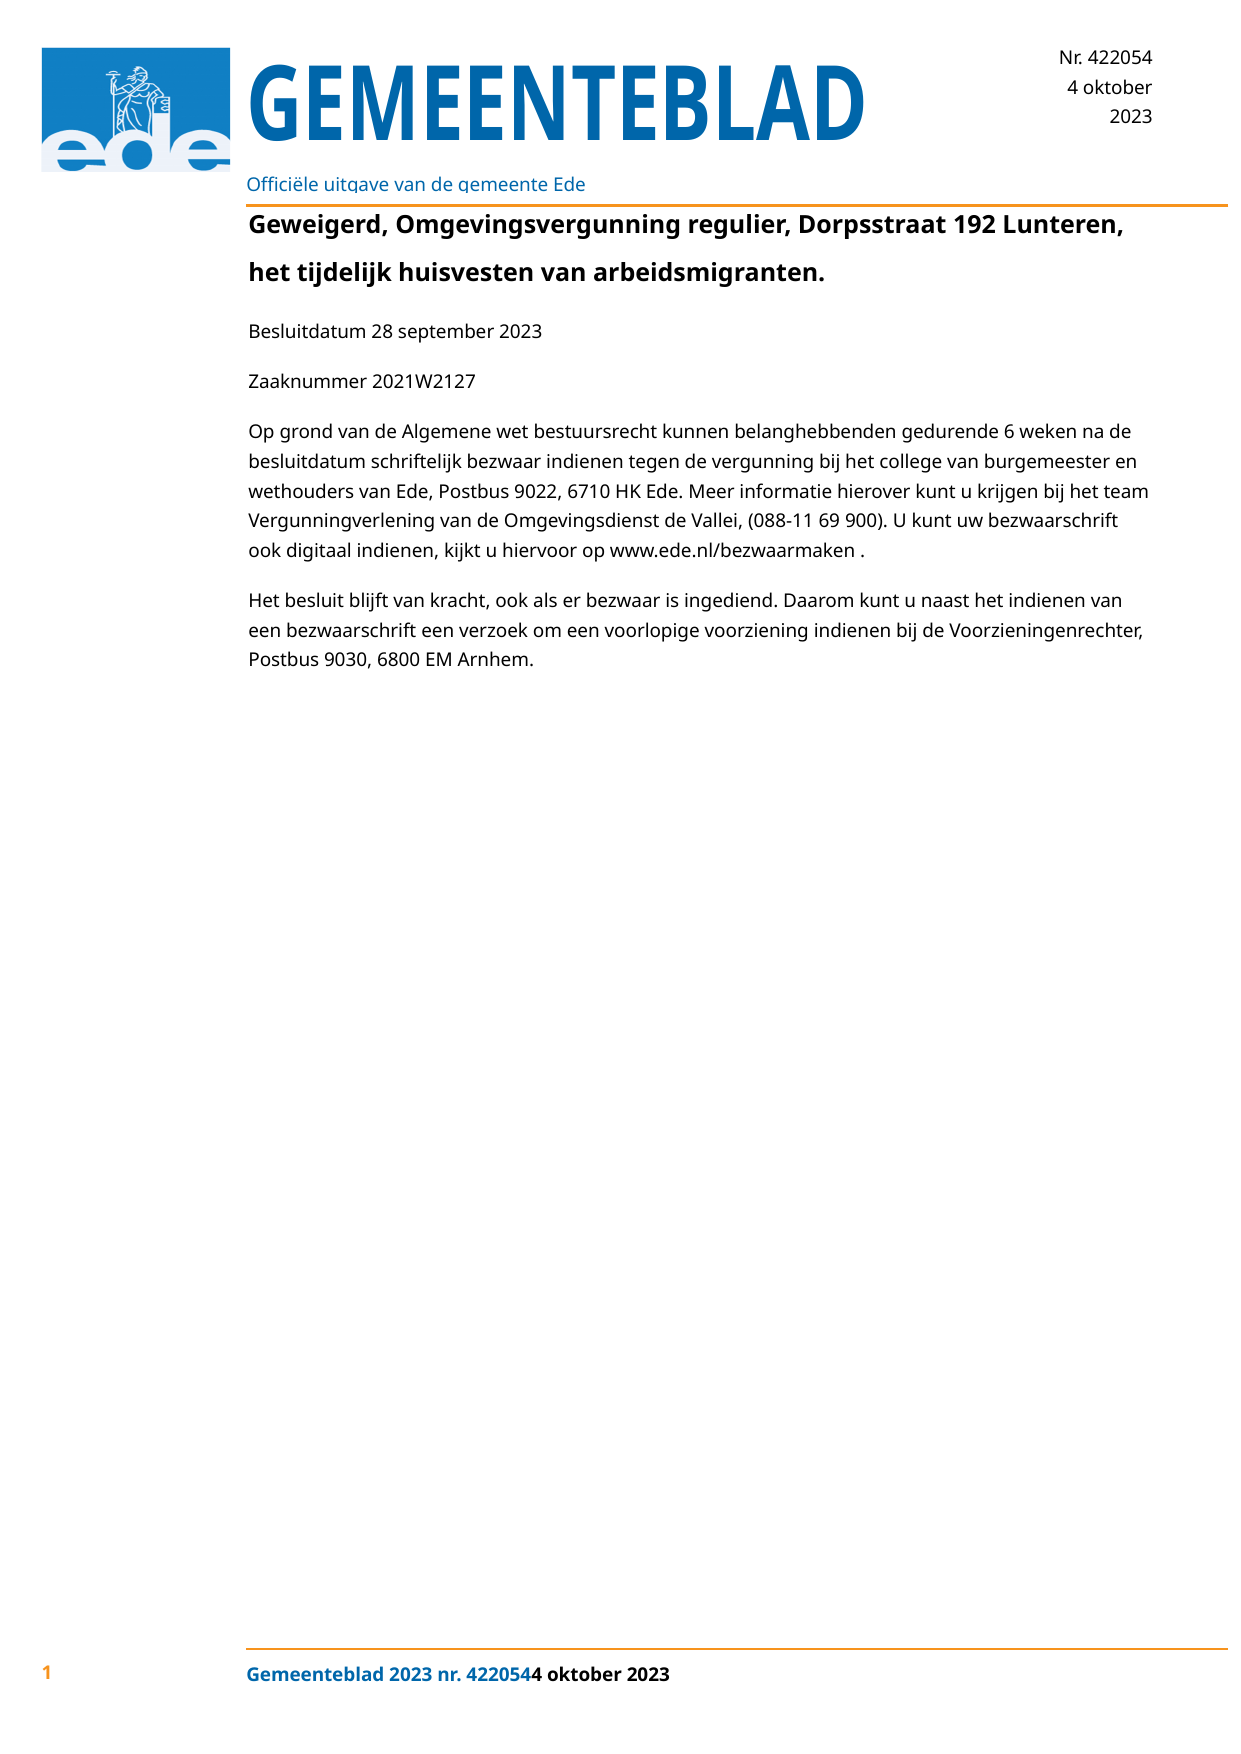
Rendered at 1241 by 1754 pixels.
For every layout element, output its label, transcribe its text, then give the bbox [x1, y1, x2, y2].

text Het besluit blijft van kracht, ook als er bezwaar is ingediend. Daarom kunt u naast het indienen van een bezwaarschrift een verzoek om een voorlopige voorziening indienen bij de Voorzieningenrechter, Postbus 9030, 6800 EM Arnhem. [248, 587, 1152, 672]
text Besluitdatum 28 september 2023 [248, 318, 1152, 344]
text Geweigerd, Omgevingsvergunning regulier, Dorpsstraat 192 Lunteren, het tijdelijk huisvesten van arbeidsmigranten. [248, 207, 1152, 288]
text Zaaknummer 2021W2127 [248, 368, 1152, 394]
text Op grond van de Algemene wet bestuursrecht kunnen belanghebbenden gedurende 6 weken na de besluitdatum schriftelijk bezwaar indienen tegen de vergunning bij het college van burgemeester en wethouders van Ede, Postbus 9022, 6710 HK Ede. Meer informatie hierover kunt u krijgen bij het team Vergunningverlening van de Omgevingsdienst de Vallei, (088-11 69 900). U kunt uw bezwaarschrift ook digitaal indienen, kijkt u hiervoor op www.ede.nl/bezwaarmaken . [248, 419, 1152, 563]
picture [41, 47, 231, 172]
